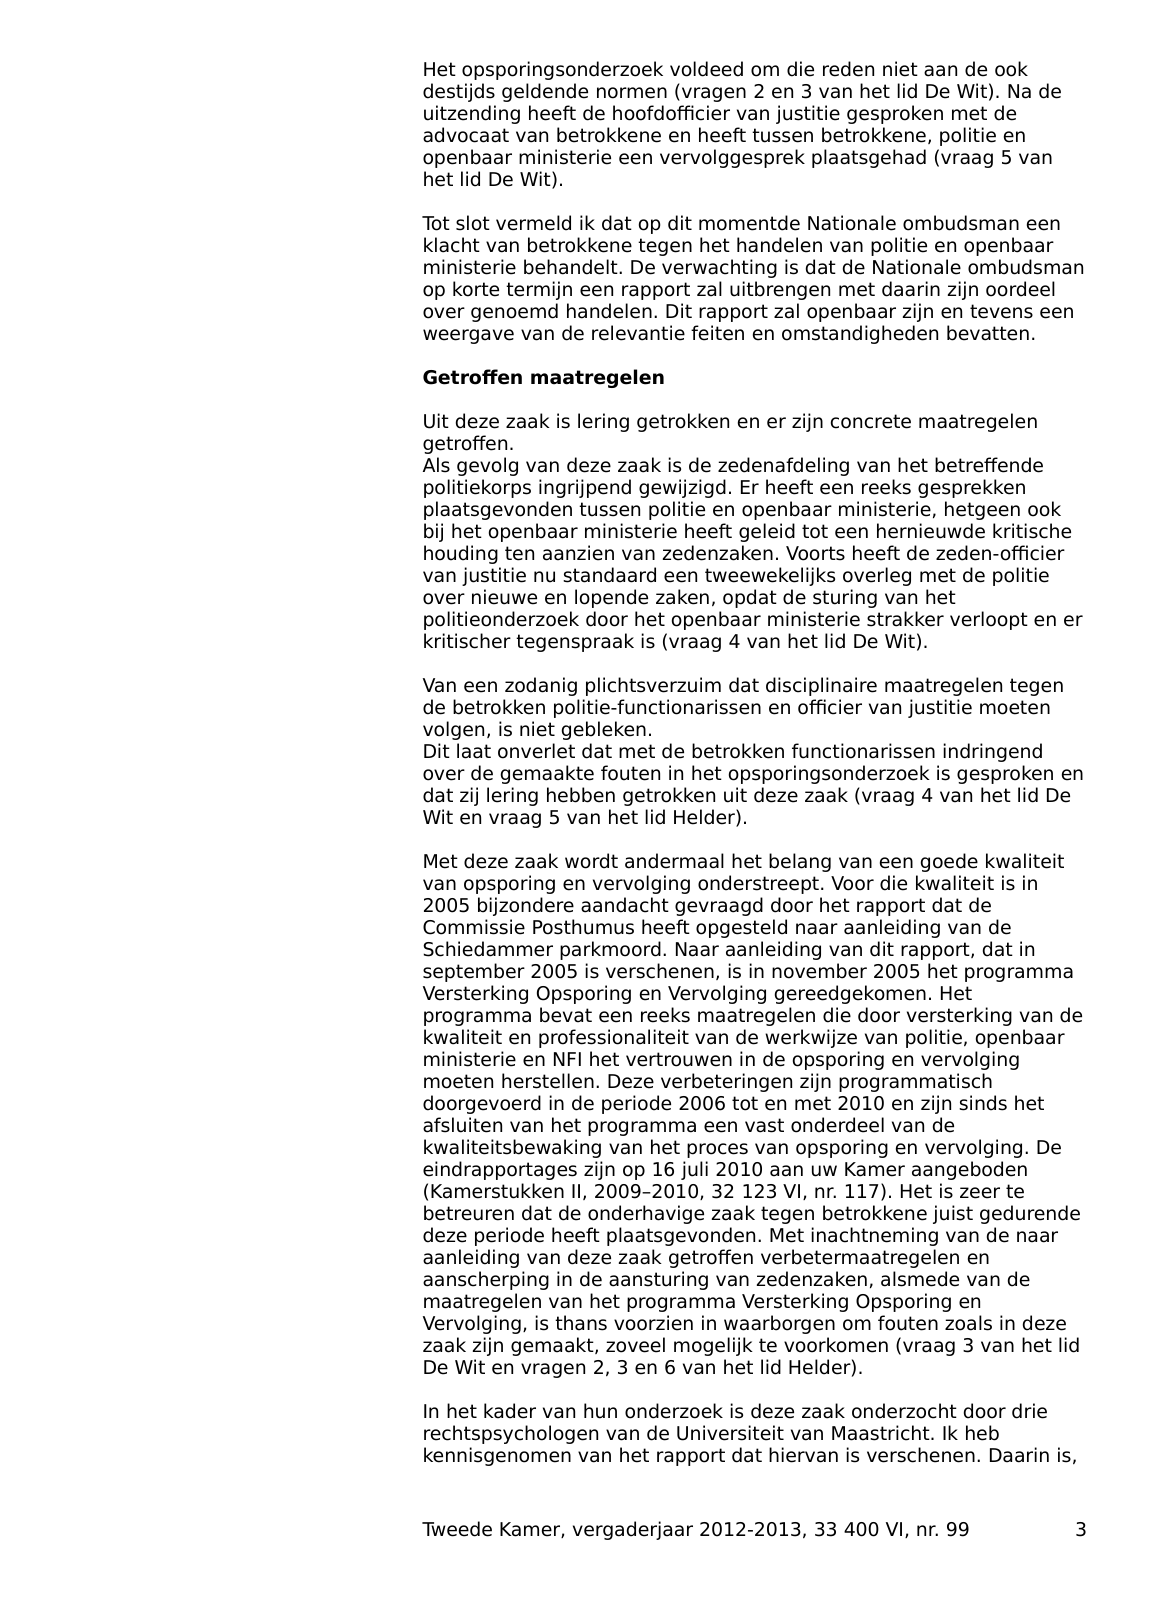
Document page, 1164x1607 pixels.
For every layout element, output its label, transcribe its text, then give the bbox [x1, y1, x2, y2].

text Het opsporingsonderzoek voldeed om die reden niet aan de ook destijds geldende normen (vragen 2 en 3 van het lid De Wit). Na de uitzending heeft de hoofdofficier van justitie gesproken met de advocaat van betrokkene en heeft tussen betrokkene, politie en openbaar ministerie een vervolggesprek plaatsgehad (vraag 5 van het lid De Wit). [422, 59, 1087, 191]
subtitle Getroffen maatregelen [422, 367, 1087, 389]
text Dit laat onverlet dat met de betrokken functionarissen indringend over de gemaakte fouten in het opsporingsonderzoek is gesproken en dat zij lering hebben getrokken uit deze zaak (vraag 4 van het lid De Wit en vraag 5 van het lid Helder). [422, 741, 1087, 829]
text Tot slot vermeld ik dat op dit momentde Nationale ombudsman een klacht van betrokkene tegen het handelen van politie en openbaar ministerie behandelt. De verwachting is dat de Nationale ombudsman op korte termijn een rapport zal uitbrengen met daarin zijn oordeel over genoemd handelen. Dit rapport zal openbaar zijn en tevens een weergave van de relevantie feiten en omstandigheden bevatten. [422, 213, 1087, 345]
text Met deze zaak wordt andermaal het belang van een goede kwaliteit van opsporing en vervolging onderstreept. Voor die kwaliteit is in 2005 bijzondere aandacht gevraagd door het rapport dat de Commissie Posthumus heeft opgesteld naar aanleiding van de Schiedammer parkmoord. Naar aanleiding van dit rapport, dat in september 2005 is verschenen, is in november 2005 het programma Versterking Opsporing en Vervolging gereedgekomen. Het programma bevat een reeks maatregelen die door versterking van de kwaliteit en professionaliteit van de werkwijze van politie, openbaar ministerie en NFI het vertrouwen in de opsporing en vervolging moeten herstellen. Deze verbeteringen zijn programmatisch doorgevoerd in de periode 2006 tot en met 2010 en zijn sinds het afsluiten van het programma een vast onderdeel van de kwaliteitsbewaking van het proces van opsporing en vervolging. De eindrapportages zijn op 16 juli 2010 aan uw Kamer aangeboden (Kamerstukken II, 2009–2010, 32 123 VI, nr. 117). Het is zeer te betreuren dat de onderhavige zaak tegen betrokkene juist gedurende deze periode heeft plaatsgevonden. Met inachtneming van de naar aanleiding van deze zaak getroffen verbetermaatregelen en aanscherping in de aansturing van zedenzaken, alsmede van de maatregelen van het programma Versterking Opsporing en Vervolging, is thans voorzien in waarborgen om fouten zoals in deze zaak zijn gemaakt, zoveel mogelijk te voorkomen (vraag 3 van het lid De Wit en vragen 2, 3 en 6 van het lid Helder). [422, 851, 1087, 1379]
text Als gevolg van deze zaak is de zedenafdeling van het betreffende politiekorps ingrijpend gewijzigd. Er heeft een reeks gesprekken plaatsgevonden tussen politie en openbaar ministerie, hetgeen ook bij het openbaar ministerie heeft geleid tot een hernieuwde kritische houding ten aanzien van zedenzaken. Voorts heeft de zeden-officier van justitie nu standaard een tweewekelijks overleg met de politie over nieuwe en lopende zaken, opdat de sturing van het politieonderzoek door het openbaar ministerie strakker verloopt en er kritischer tegenspraak is (vraag 4 van het lid De Wit). [422, 455, 1087, 653]
text Van een zodanig plichtsverzuim dat disciplinaire maatregelen tegen de betrokken politie-functionarissen en officier van justitie moeten volgen, is niet gebleken. [422, 675, 1087, 741]
text In het kader van hun onderzoek is deze zaak onderzocht door drie rechtspsychologen van de Universiteit van Maastricht. Ik heb kennisgenomen van het rapport dat hiervan is verschenen. Daarin is, [422, 1401, 1087, 1467]
text Uit deze zaak is lering getrokken en er zijn concrete maatregelen getroffen. [422, 411, 1087, 455]
